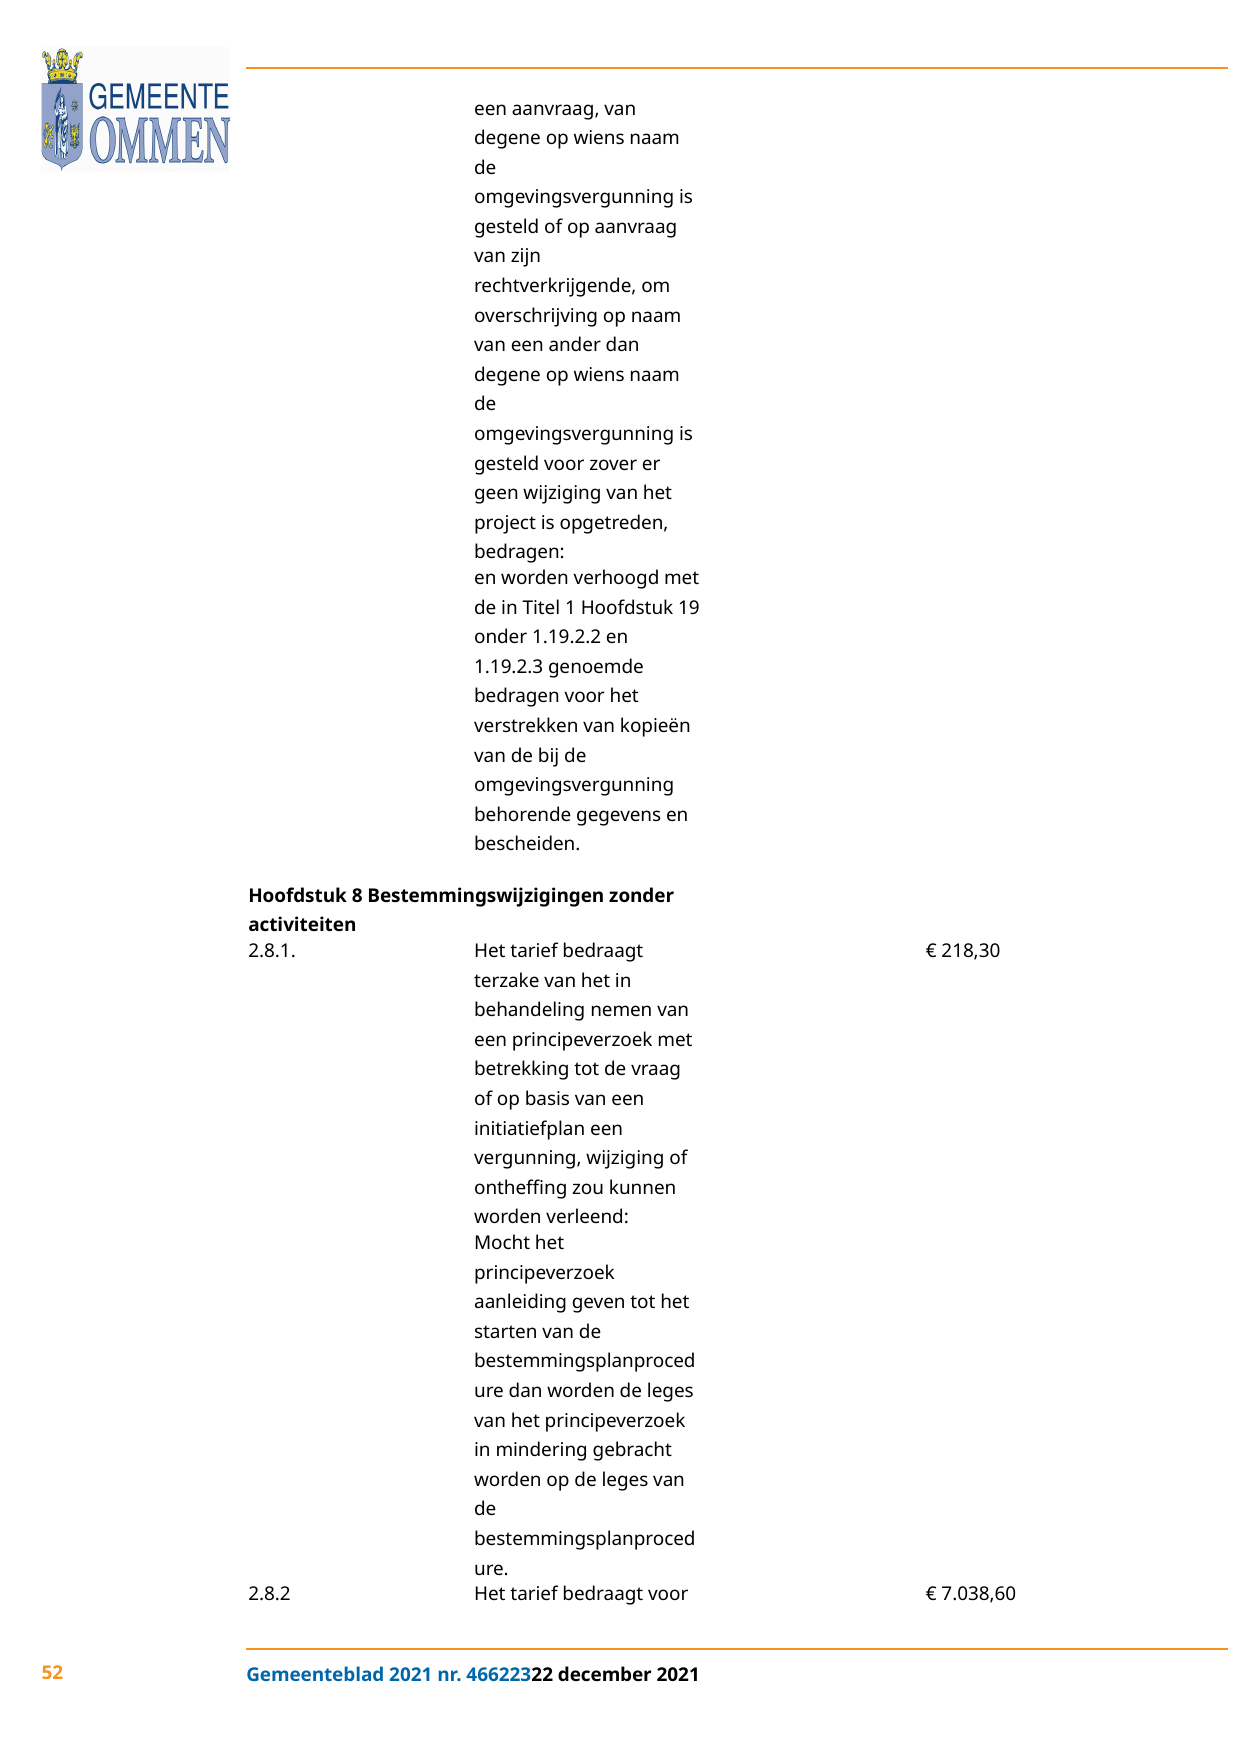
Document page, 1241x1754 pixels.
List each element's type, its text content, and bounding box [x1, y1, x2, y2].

table_cell € 218,30 [926, 937, 1152, 1229]
table_cell een aanvraag, van degene op wiens naam de omgevingsvergunning is gesteld of op aanvraag van zijn rechtverkrijgende, om overschrijving op naam van een ander dan degene op wiens naam de omgevingsvergunning is gesteld voor zover er geen wijziging van het project is opgetreden, bedragen: [474, 95, 700, 564]
table_cell [248, 856, 474, 882]
table_cell [926, 882, 1152, 937]
table_cell € 7.038,60 [926, 1580, 1152, 1606]
table_cell Het tarief bedraagt voor [474, 1580, 700, 1606]
table_cell 2.8.1. [248, 937, 474, 1229]
table_cell [700, 95, 926, 564]
table_cell Het tarief bedraagt terzake van het in behandeling nemen van een principeverzoek met betrekking tot de vraag of op basis van een initiatiefplan een vergunning, wijziging of ontheffing zou kunnen worden verleend: [474, 937, 700, 1229]
picture [41, 47, 231, 172]
table_cell [700, 856, 926, 882]
table_cell [474, 856, 700, 882]
table_cell [700, 937, 926, 1229]
table_cell [700, 882, 926, 937]
table_cell [700, 564, 926, 856]
table_cell Hoofdstuk 8 Bestemmingswijzigingen zonder activiteiten [248, 882, 700, 937]
table_cell [248, 95, 474, 564]
table_cell [926, 856, 1152, 882]
table_cell 2.8.2 [248, 1580, 474, 1606]
table_cell [248, 564, 474, 856]
table_cell en worden verhoogd met de in Titel 1 Hoofdstuk 19 onder 1.19.2.2 en 1.19.2.3 genoemde bedragen voor het verstrekken van kopieën van de bij de omgevingsvergunning behorende gegevens en bescheiden. [474, 564, 700, 856]
table_cell Mocht het principeverzoek aanleiding geven tot het starten van de bestemmingsplanprocedure dan worden de leges van het principeverzoek in mindering gebracht worden op de leges van de bestemmingsplanprocedure. [474, 1229, 700, 1580]
table_cell [926, 564, 1152, 856]
table_cell [926, 95, 1152, 564]
table_cell [700, 1229, 926, 1580]
table_cell [248, 1229, 474, 1580]
table_cell [700, 1580, 926, 1606]
table_cell [926, 1229, 1152, 1580]
